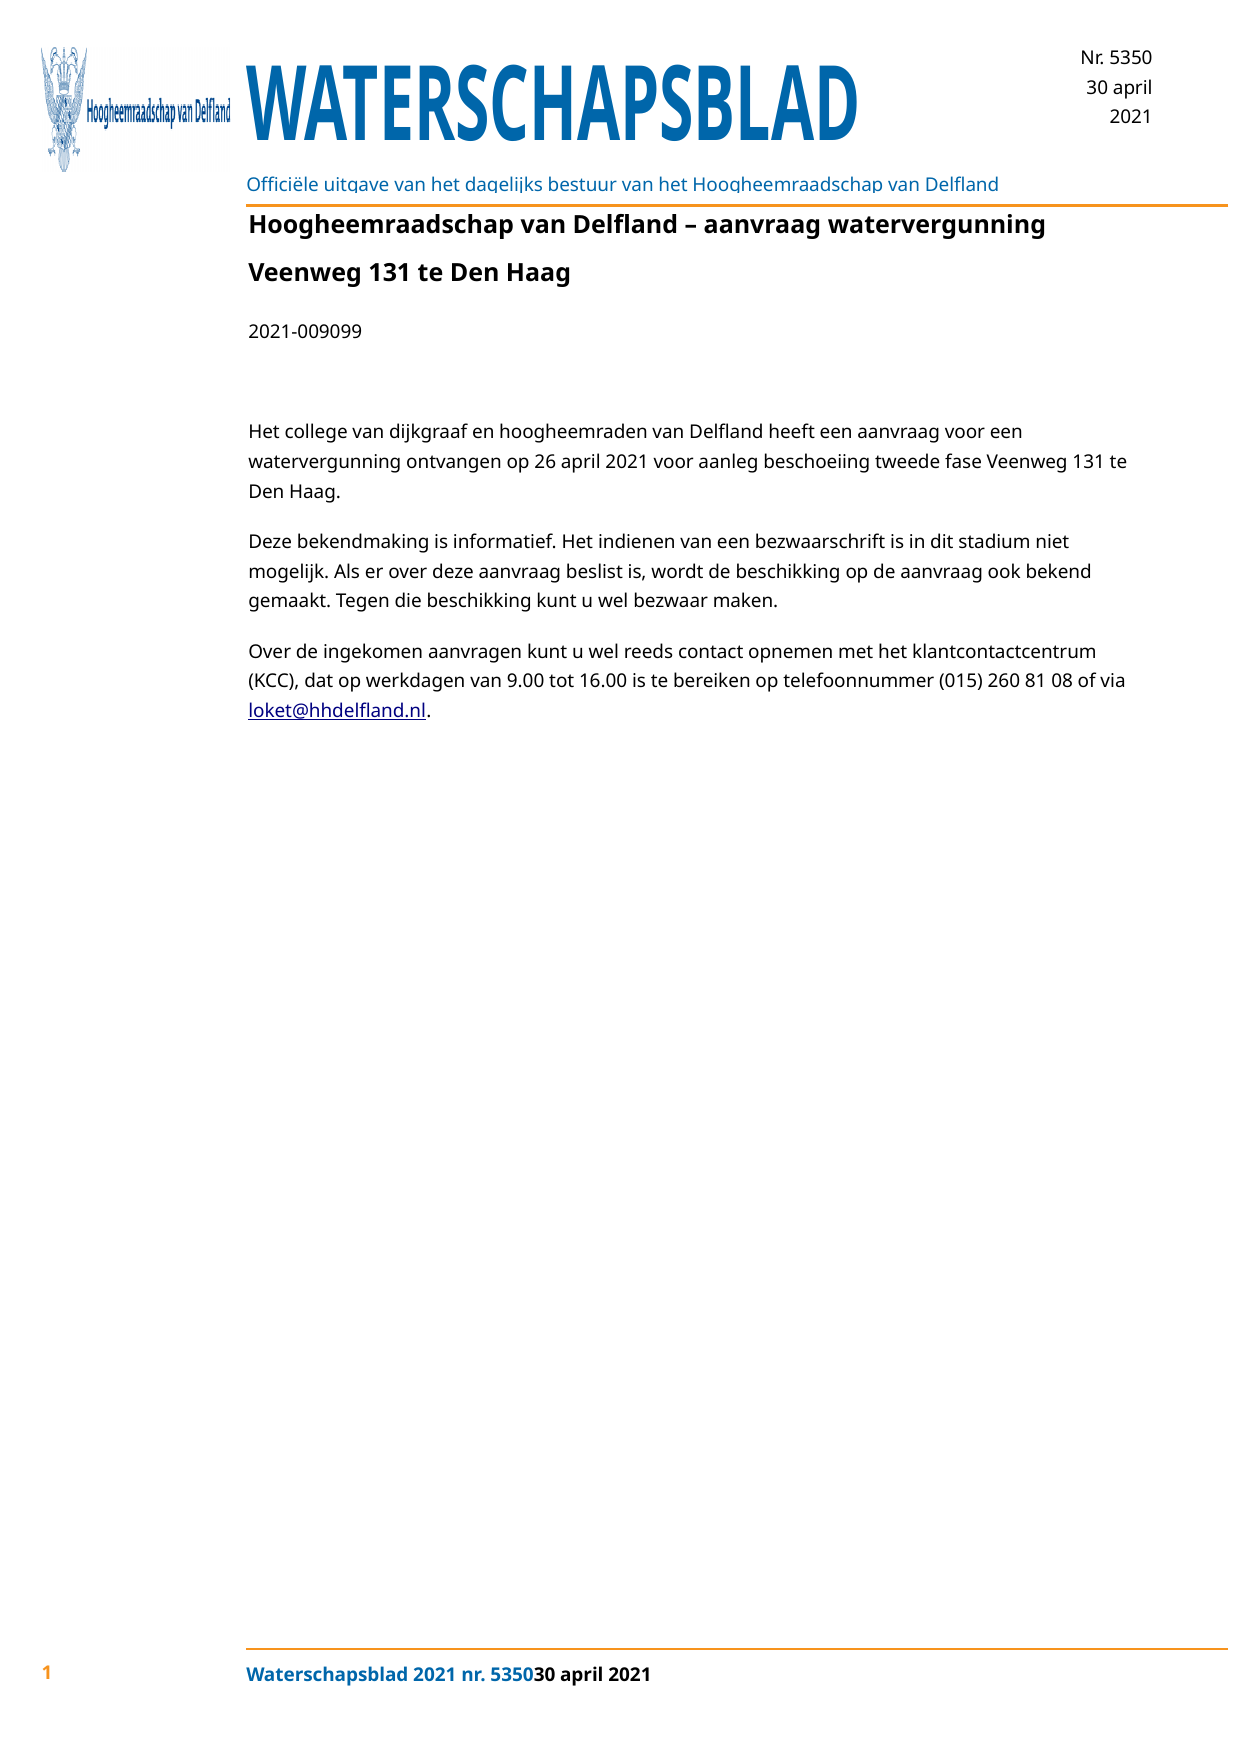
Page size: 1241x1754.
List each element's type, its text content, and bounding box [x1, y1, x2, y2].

text Hoogheemraadschap van Delfland – aanvraag watervergunning Veenweg 131 te Den Haag [248, 207, 1152, 288]
text Over de ingekomen aanvragen kunt u wel reeds contact opnemen met het klantcontactcentrum (KCC), dat op werkdagen van 9.00 tot 16.00 is te bereiken op telefoonnummer (015) 260 81 08 of via loket@hhdelfland.nl. [248, 638, 1152, 723]
text 2021-009099 [248, 318, 1152, 344]
picture [41, 47, 231, 172]
text Het college van dijkgraaf en hoogheemraden van Delfland heeft een aanvraag voor een watervergunning ontvangen op 26 april 2021 voor aanleg beschoeiing tweede fase Veenweg 131 te Den Haag. [248, 419, 1152, 504]
text Deze bekendmaking is informatief. Het indienen van een bezwaarschrift is in dit stadium niet mogelijk. Als er over deze aanvraag beslist is, wordt de beschikking op de aanvraag ook bekend gemaakt. Tegen die beschikking kunt u wel bezwaar maken. [248, 528, 1152, 613]
